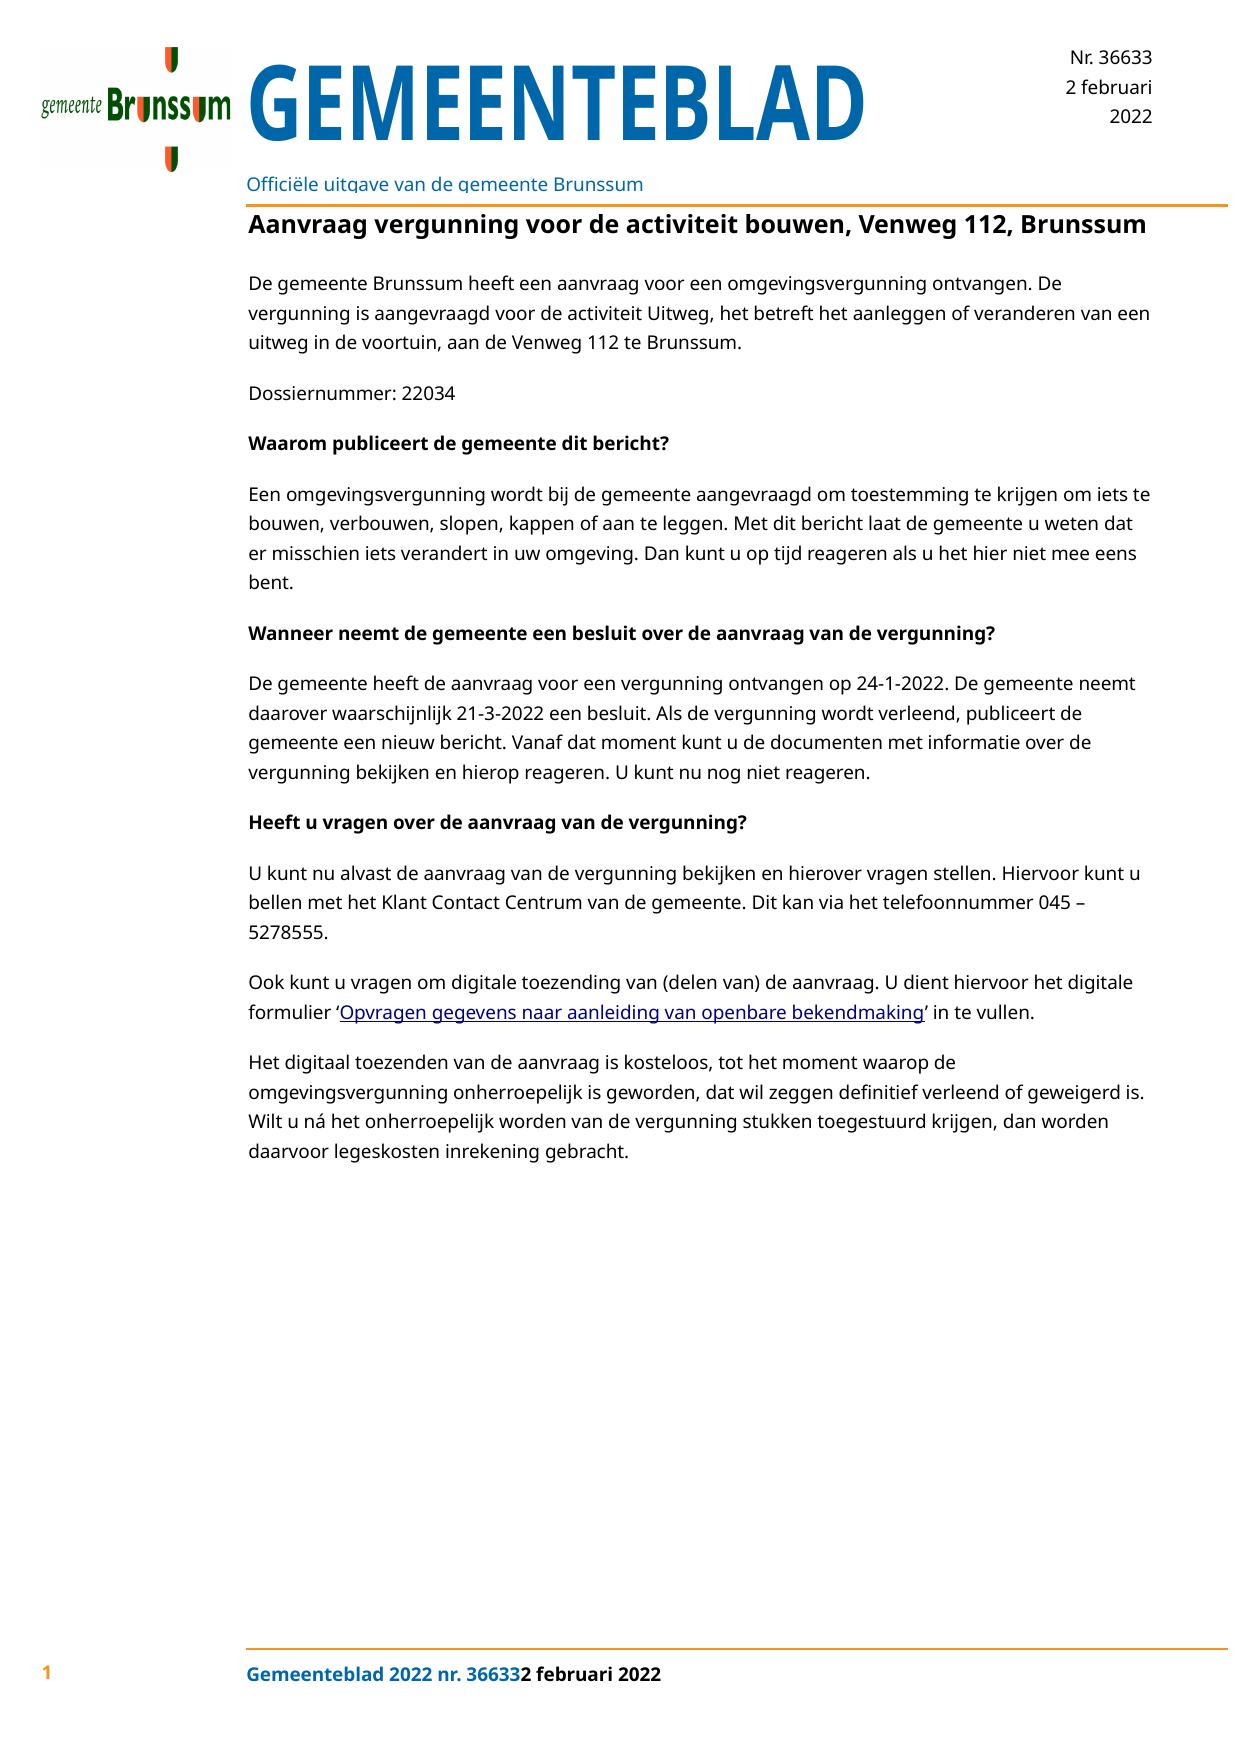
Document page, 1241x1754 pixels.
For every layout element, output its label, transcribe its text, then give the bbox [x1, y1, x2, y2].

text De gemeente Brunssum heeft een aanvraag voor een omgevingsvergunning ontvangen. De vergunning is aangevraagd voor de activiteit Uitweg, het betreft het aanleggen of veranderen van een uitweg in de voortuin, aan de Venweg 112 te Brunssum. [248, 270, 1152, 355]
text Een omgevingsvergunning wordt bij de gemeente aangevraagd om toestemming te krijgen om iets te bouwen, verbouwen, slopen, kappen of aan te leggen. Met dit bericht laat de gemeente u weten dat er misschien iets verandert in uw omgeving. Dan kunt u op tijd reageren als u het hier niet mee eens bent. [248, 481, 1152, 595]
text U kunt nu alvast de aanvraag van de vergunning bekijken en hierover vragen stellen. Hiervoor kunt u bellen met het Klant Contact Centrum van de gemeente. Dit kan via het telefoonnummer 045 – 5278555. [248, 860, 1152, 945]
picture [41, 47, 231, 172]
text Dossiernummer: 22034 [248, 380, 1152, 406]
text Wanneer neemt de gemeente een besluit over de aanvraag van de vergunning? [248, 620, 1152, 646]
text Ook kunt u vragen om digitale toezending van (delen van) de aanvraag. U dient hiervoor het digitale formulier ‘Opvragen gegevens naar aanleiding van openbare bekendmaking’ in te vullen. [248, 969, 1152, 1025]
text Het digitaal toezenden van de aanvraag is kosteloos, tot het moment waarop de omgevingsvergunning onherroepelijk is geworden, dat wil zeggen definitief verleend of geweigerd is. Wilt u ná het onherroepelijk worden van de vergunning stukken toegestuurd krijgen, dan worden daarvoor legeskosten inrekening gebracht. [248, 1049, 1152, 1164]
text De gemeente heeft de aanvraag voor een vergunning ontvangen op 24-1-2022. De gemeente neemt daarover waarschijnlijk 21-3-2022 een besluit. Als de vergunning wordt verleend, publiceert de gemeente een nieuw bericht. Vanaf dat moment kunt u de documenten met informatie over de vergunning bekijken en hierop reageren. U kunt nu nog niet reageren. [248, 670, 1152, 785]
text Heeft u vragen over de aanvraag van de vergunning? [248, 809, 1152, 835]
text Aanvraag vergunning voor de activiteit bouwen, Venweg 112, Brunssum [248, 207, 1152, 241]
text Waarom publiceert de gemeente dit bericht? [248, 430, 1152, 456]
